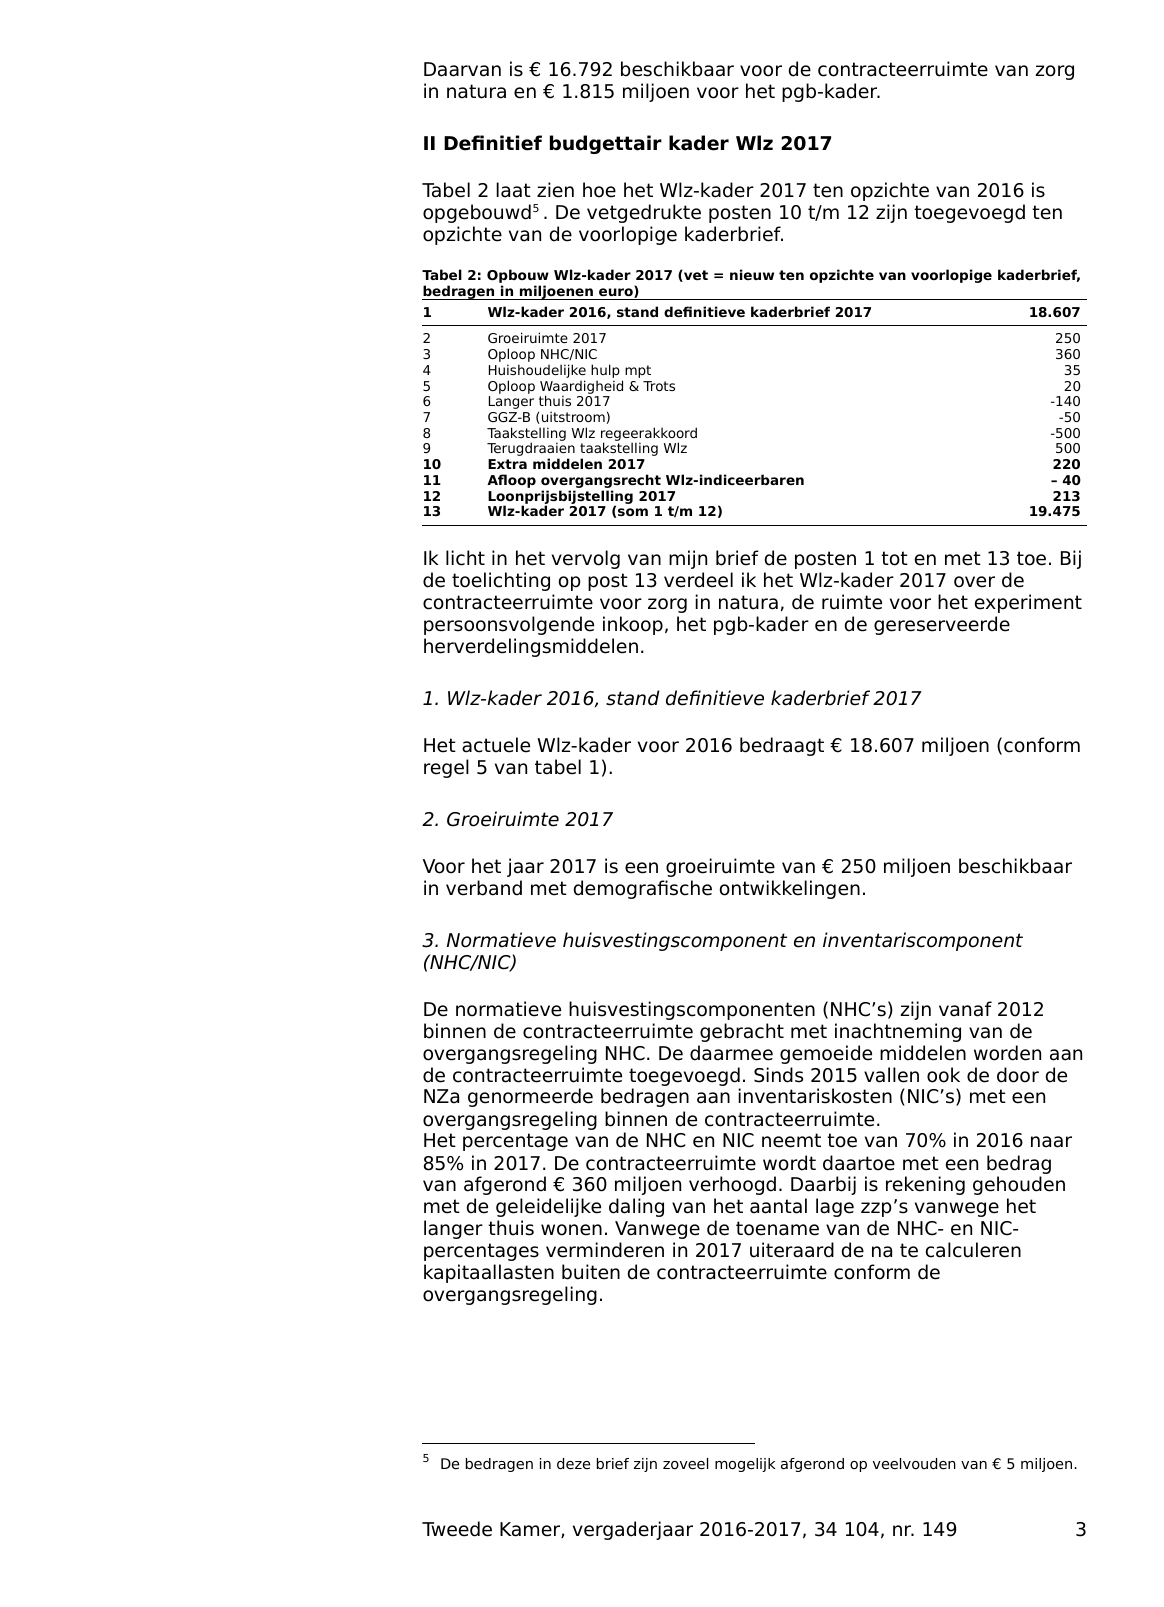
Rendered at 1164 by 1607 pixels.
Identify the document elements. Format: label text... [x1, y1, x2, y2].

text De bedragen in deze brief zijn zoveel mogelijk afgerond op veelvouden van € 5 miljoen. [422, 1452, 1087, 1474]
table_cell 10 [422, 457, 481, 473]
table_cell Wlz-kader 2016, stand definitieve kaderbrief 2017 [481, 300, 968, 325]
table_cell Huishoudelijke hulp mpt [481, 363, 968, 378]
table_cell Extra middelen 2017 [481, 457, 968, 473]
table_cell Terugdraaien taakstelling Wlz [481, 441, 968, 457]
subtitle 2. Groeiruimte 2017 [422, 809, 1087, 831]
table_cell 250 [969, 326, 1087, 347]
table_cell -500 [969, 426, 1087, 441]
subtitle 1. Wlz-kader 2016, stand definitieve kaderbrief 2017 [422, 688, 1087, 710]
table_cell 9 [422, 441, 481, 457]
table_cell 12 [422, 489, 481, 504]
text Ik licht in het vervolg van mijn brief de posten 1 tot en met 13 toe. Bij de toelichting op post 13 verdeel ik het Wlz-kader 2017 over de contracteerruimte voor zorg in natura, de ruimte voor het experiment persoonsvolgende inkoop, het pgb-kader en de gereserveerde herverdelingsmiddelen. [422, 548, 1087, 658]
table_cell 360 [969, 347, 1087, 363]
table_cell 2 [422, 326, 481, 347]
table_cell Langer thuis 2017 [481, 394, 968, 410]
table_cell Wlz-kader 2017 (som 1 t/m 12) [481, 504, 968, 524]
table_cell 213 [969, 489, 1087, 504]
table_cell Oploop Waardigheid & Trots [481, 378, 968, 394]
table_cell 7 [422, 410, 481, 426]
table_cell 13 [422, 504, 481, 524]
table_cell – 40 [969, 473, 1087, 488]
text Het actuele Wlz-kader voor 2016 bedraagt € 18.607 miljoen (conform regel 5 van tabel 1). [422, 735, 1087, 779]
table_cell 500 [969, 441, 1087, 457]
subtitle II Definitief budgettair kader Wlz 2017 [422, 133, 1087, 155]
table_cell Taakstelling Wlz regeerakkoord [481, 426, 968, 441]
table_cell 5 [422, 378, 481, 394]
table_cell 35 [969, 363, 1087, 378]
text De normatieve huisvestingscomponenten (NHC’s) zijn vanaf 2012 binnen de contracteerruimte gebracht met inachtneming van de overgangsregeling NHC. De daarmee gemoeide middelen worden aan de contracteerruimte toegevoegd. Sinds 2015 vallen ook de door de NZa genormeerde bedragen aan inventariskosten (NIC’s) met een overgangsregeling binnen de contracteerruimte. [422, 998, 1087, 1130]
table_cell -140 [969, 394, 1087, 410]
subtitle 3. Normatieve huisvestingscomponent en inventariscomponent (NHC/NIC) [422, 929, 1087, 973]
table_cell Groeiruimte 2017 [481, 326, 968, 347]
table_cell 19.475 [969, 504, 1087, 524]
table_cell 11 [422, 473, 481, 488]
text Tabel 2 laat zien hoe het Wlz-kader 2017 ten opzichte van 2016 is opgebouwd. De vetgedrukte posten 10 t/m 12 zijn toegevoegd ten opzichte van de voorlopige kaderbrief. [422, 180, 1087, 246]
table_cell 3 [422, 347, 481, 363]
table_cell 20 [969, 378, 1087, 394]
text Daarvan is € 16.792 beschikbaar voor de contracteerruimte van zorg in natura en € 1.815 miljoen voor het pgb-kader. [422, 59, 1087, 103]
table_cell 18.607 [969, 300, 1087, 325]
table_cell GGZ-B (uitstroom) [481, 410, 968, 426]
table_header Tabel 2: Opbouw Wlz-kader 2017 (vet = nieuw ten opzichte van voorlopige kaderbrief, bedragen in miljoenen euro) [422, 268, 1087, 299]
table_cell Loonprijsbijstelling 2017 [481, 489, 968, 504]
table_cell -50 [969, 410, 1087, 426]
text Het percentage van de NHC en NIC neemt toe van 70% in 2016 naar 85% in 2017. De contracteerruimte wordt daartoe met een bedrag van afgerond € 360 miljoen verhoogd. Daarbij is rekening gehouden met de geleidelijke daling van het aantal lage zzp’s vanwege het langer thuis wonen. Vanwege de toename van de NHC- en NIC-percentages verminderen in 2017 uiteraard de na te calculeren kapitaallasten buiten de contracteerruimte conform de overgangsregeling. [422, 1130, 1087, 1306]
table_cell 8 [422, 426, 481, 441]
table_cell 220 [969, 457, 1087, 473]
table_cell Oploop NHC/NIC [481, 347, 968, 363]
table_cell 4 [422, 363, 481, 378]
table_cell 1 [422, 300, 481, 325]
table_cell Afloop overgangsrecht Wlz-indiceerbaren [481, 473, 968, 488]
table_cell 6 [422, 394, 481, 410]
text Voor het jaar 2017 is een groeiruimte van € 250 miljoen beschikbaar in verband met demografische ontwikkelingen. [422, 856, 1087, 899]
